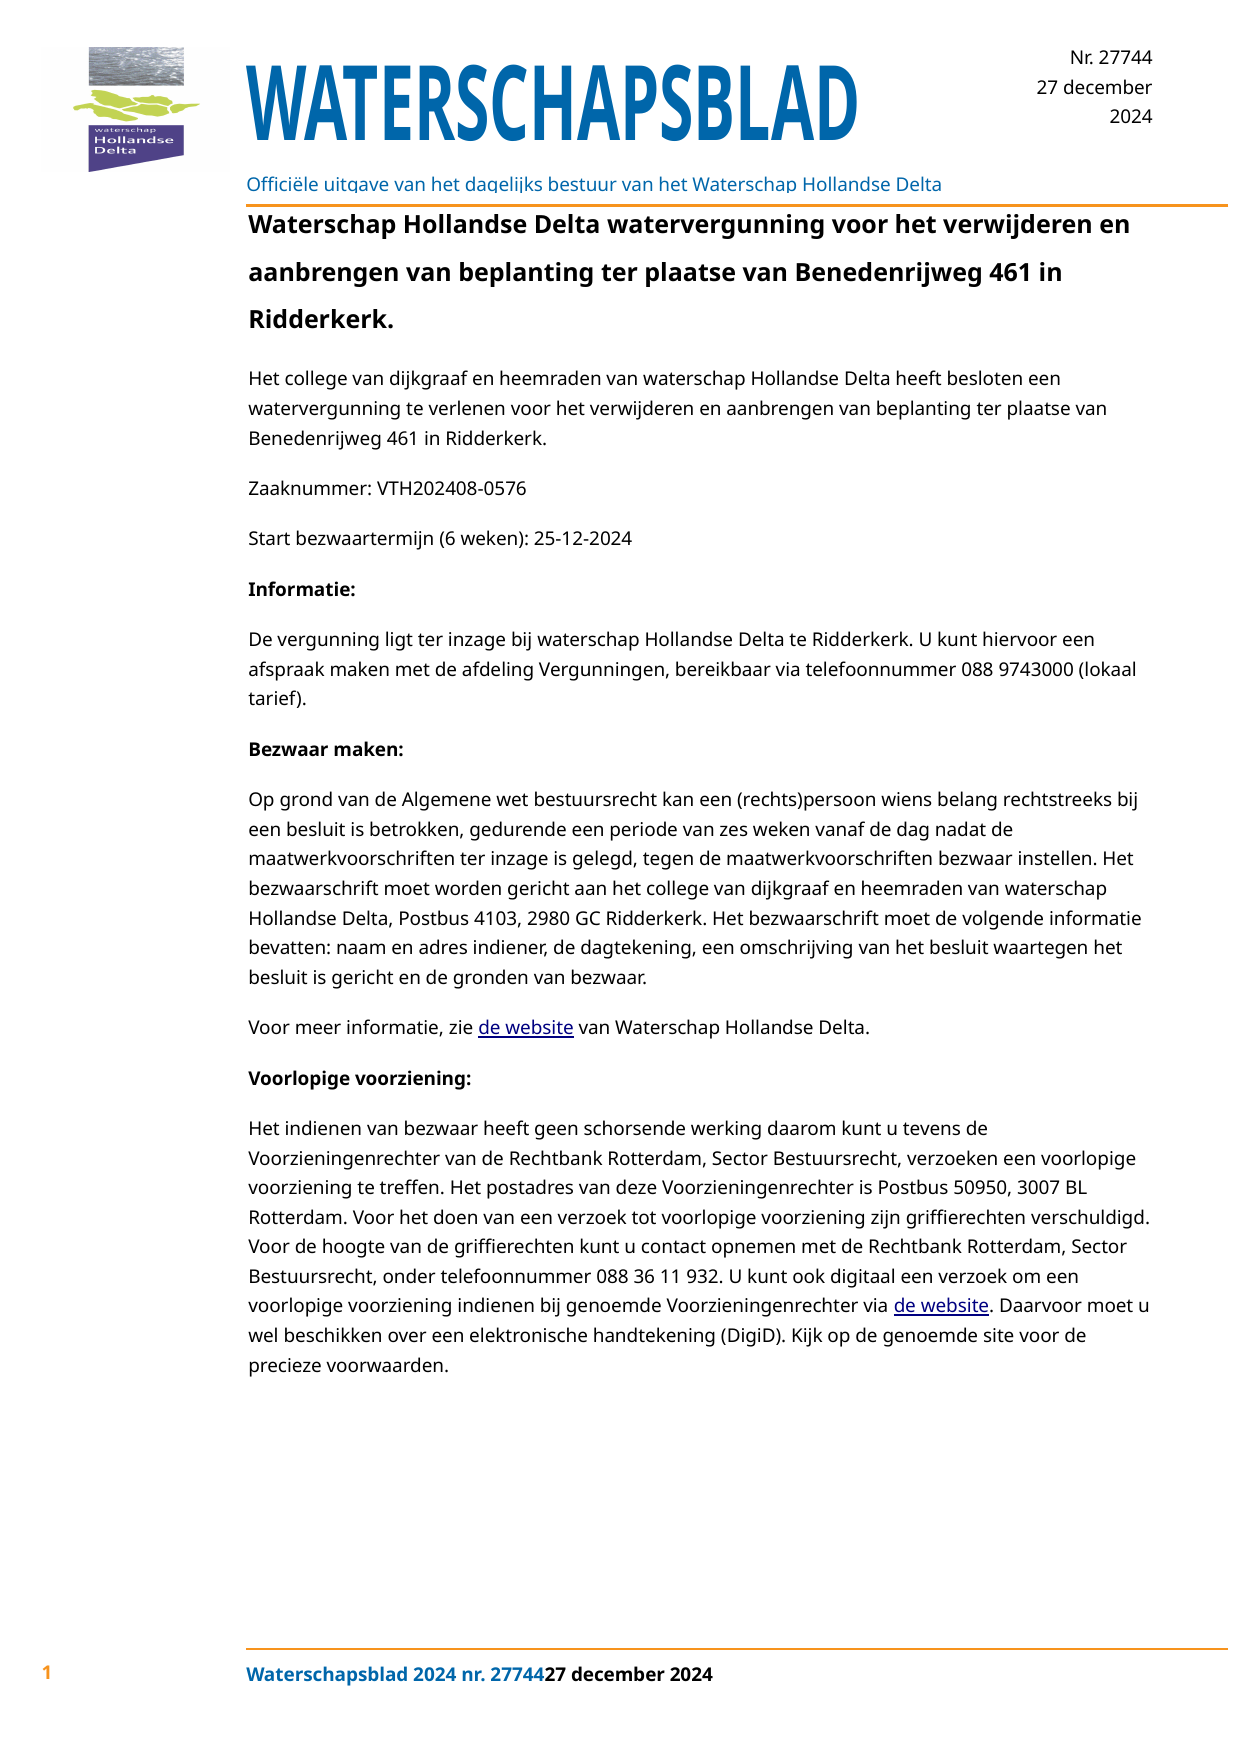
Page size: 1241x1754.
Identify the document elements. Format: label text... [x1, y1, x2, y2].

text Start bezwaartermijn (6 weken): 25-12-2024 [248, 526, 1152, 551]
text Bezwaar maken: [248, 736, 1152, 762]
text Informatie: [248, 576, 1152, 602]
text Voor meer informatie, zie de website van Waterschap Hollandse Delta. [248, 1014, 1152, 1040]
text Zaaknummer: VTH202408-0576 [248, 475, 1152, 501]
text Waterschap Hollandse Delta watervergunning voor het verwijderen en aanbrengen van beplanting ter plaatse van Benedenrijweg 461 in Ridderkerk. [248, 207, 1152, 336]
text Op grond van de Algemene wet bestuursrecht kan een (rechts)persoon wiens belang rechtstreeks bij een besluit is betrokken, gedurende een periode van zes weken vanaf de dag nadat de maatwerkvoorschriften ter inzage is gelegd, tegen de maatwerkvoorschriften bezwaar instellen. Het bezwaarschrift moet worden gericht aan het college van dijkgraaf en heemraden van waterschap Hollandse Delta, Postbus 4103, 2980 GC Ridderkerk. Het bezwaarschrift moet de volgende informatie bevatten: naam en adres indiener, de dagtekening, een omschrijving van het besluit waartegen het besluit is gericht en de gronden van bezwaar. [248, 786, 1152, 989]
text De vergunning ligt ter inzage bij waterschap Hollandse Delta te Ridderkerk. U kunt hiervoor een afspraak maken met de afdeling Vergunningen, bereikbaar via telefoonnummer 088 9743000 (lokaal tarief). [248, 626, 1152, 711]
text Het indienen van bezwaar heeft geen schorsende werking daarom kunt u tevens de Voorzieningenrechter van de Rechtbank Rotterdam, Sector Bestuursrecht, verzoeken een voorlopige voorziening te treffen. Het postadres van deze Voorzieningenrechter is Postbus 50950, 3007 BL Rotterdam. Voor het doen van een verzoek tot voorlopige voorziening zijn griffierechten verschuldigd. Voor de hoogte van de griffierechten kunt u contact opnemen met de Rechtbank Rotterdam, Sector Bestuursrecht, onder telefoonnummer 088 36 11 932. U kunt ook digitaal een verzoek om een voorlopige voorziening indienen bij genoemde Voorzieningenrechter via de website. Daarvoor moet u wel beschikken over een elektronische handtekening (DigiD). Kijk op de genoemde site voor de precieze voorwaarden. [248, 1115, 1152, 1377]
picture [41, 47, 231, 172]
text Het college van dijkgraaf en heemraden van waterschap Hollandse Delta heeft besloten een watervergunning te verlenen voor het verwijderen en aanbrengen van beplanting ter plaatse van Benedenrijweg 461 in Ridderkerk. [248, 366, 1152, 450]
text Voorlopige voorziening: [248, 1065, 1152, 1090]
